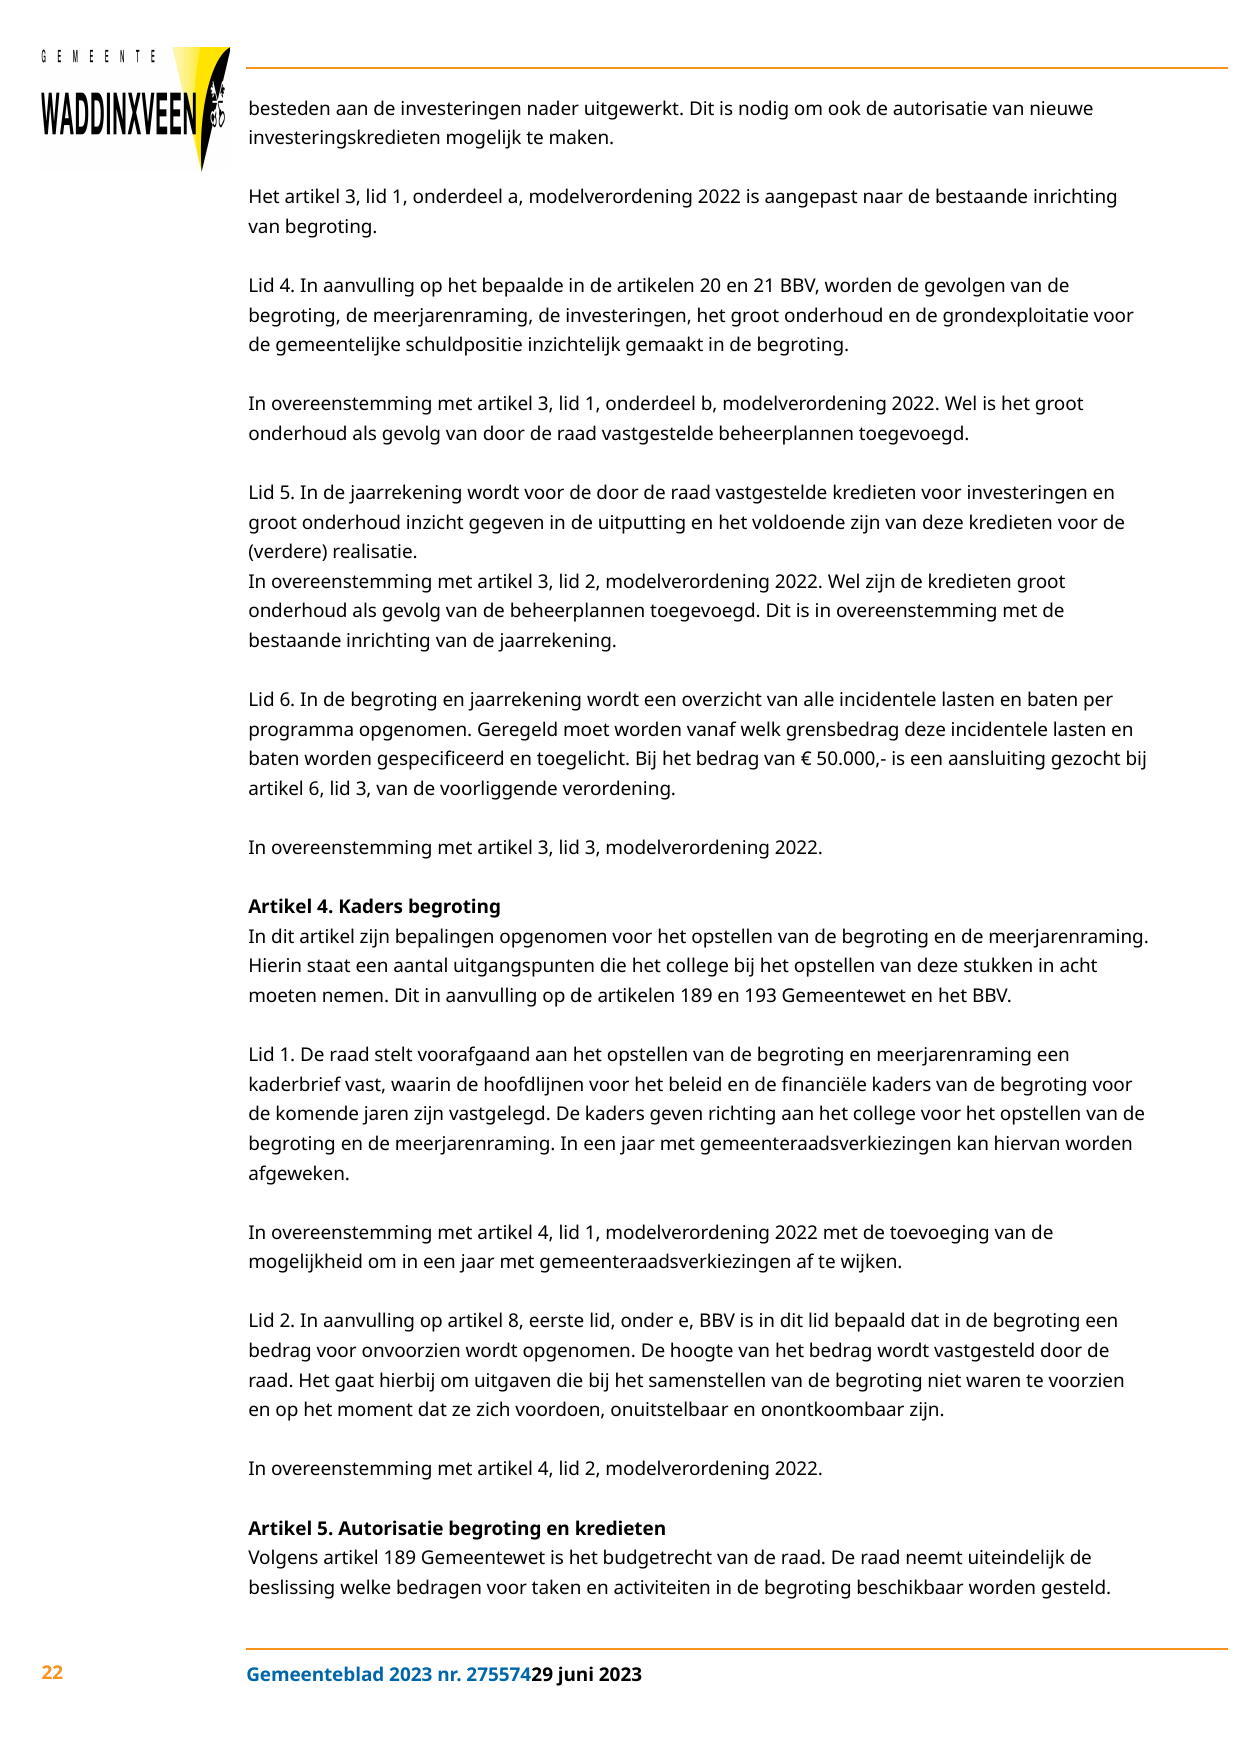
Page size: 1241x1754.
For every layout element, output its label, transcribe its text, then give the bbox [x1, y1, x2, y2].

text In overeenstemming met artikel 4, lid 1, modelverordening 2022 met de toevoeging van de mogelijkheid om in een jaar met gemeenteraadsverkiezingen af te wijken. [248, 1219, 1152, 1274]
text In overeenstemming met artikel 4, lid 2, modelverordening 2022. [248, 1456, 1152, 1481]
text Lid 6. In de begroting en jaarrekening wordt een overzicht van alle incidentele lasten en baten per programma opgenomen. Geregeld moet worden vanaf welk grensbedrag deze incidentele lasten en baten worden gespecificeerd en toegelicht. Bij het bedrag van € 50.000,- is een aansluiting gezocht bij artikel 6, lid 3, van de voorliggende verordening. [248, 686, 1152, 801]
text In overeenstemming met artikel 3, lid 2, modelverordening 2022. Wel zijn de kredieten groot onderhoud als gevolg van de beheerplannen toegevoegd. Dit is in overeenstemming met de bestaande inrichting van de jaarrekening. [248, 568, 1152, 653]
text In overeenstemming met artikel 3, lid 3, modelverordening 2022. [248, 834, 1152, 860]
text Lid 4. In aanvulling op het bepaalde in de artikelen 20 en 21 BBV, worden de gevolgen van de begroting, de meerjarenraming, de investeringen, het groot onderhoud en de grondexploitatie voor de gemeentelijke schuldpositie inzichtelijk gemaakt in de begroting. [248, 272, 1152, 357]
text Het artikel 3, lid 1, onderdeel a, modelverordening 2022 is aangepast naar de bestaande inrichting van begroting. [248, 183, 1152, 239]
text Lid 5. In de jaarrekening wordt voor de door de raad vastgestelde kredieten voor investeringen en groot onderhoud inzicht gegeven in de uitputting en het voldoende zijn van deze kredieten voor de (verdere) realisatie. [248, 479, 1152, 564]
text In overeenstemming met artikel 3, lid 1, onderdeel b, modelverordening 2022. Wel is het groot onderhoud als gevolg van door de raad vastgestelde beheerplannen toegevoegd. [248, 391, 1152, 446]
text Artikel 5. Autorisatie begroting en kredieten [248, 1515, 1152, 1541]
text besteden aan de investeringen nader uitgewerkt. Dit is nodig om ook de autorisatie van nieuwe investeringskredieten mogelijk te maken. [248, 95, 1152, 150]
text In dit artikel zijn bepalingen opgenomen voor het opstellen van de begroting en de meerjarenraming. Hierin staat een aantal uitgangspunten die het college bij het opstellen van deze stukken in acht moeten nemen. Dit in aanvulling op de artikelen 189 en 193 Gemeentewet en het BBV. [248, 923, 1152, 1008]
text Volgens artikel 189 Gemeentewet is het budgetrecht van de raad. De raad neemt uiteindelijk de beslissing welke bedragen voor taken en activiteiten in de begroting beschikbaar worden gesteld. [248, 1544, 1152, 1600]
picture [41, 47, 231, 172]
text Lid 2. In aanvulling op artikel 8, eerste lid, onder e, BBV is in dit lid bepaald dat in de begroting een bedrag voor onvoorzien wordt opgenomen. De hoogte van het bedrag wordt vastgesteld door de raad. Het gaat hierbij om uitgaven die bij het samenstellen van de begroting niet waren te voorzien en op het moment dat ze zich voordoen, onuitstelbaar en onontkoombaar zijn. [248, 1308, 1152, 1422]
text Artikel 4. Kaders begroting [248, 893, 1152, 919]
text Lid 1. De raad stelt voorafgaand aan het opstellen van de begroting en meerjarenraming een kaderbrief vast, waarin de hoofdlijnen voor het beleid en de financiële kaders van de begroting voor de komende jaren zijn vastgelegd. De kaders geven richting aan het college voor het opstellen van de begroting en de meerjarenraming. In een jaar met gemeenteraadsverkiezingen kan hiervan worden afgeweken. [248, 1041, 1152, 1186]
